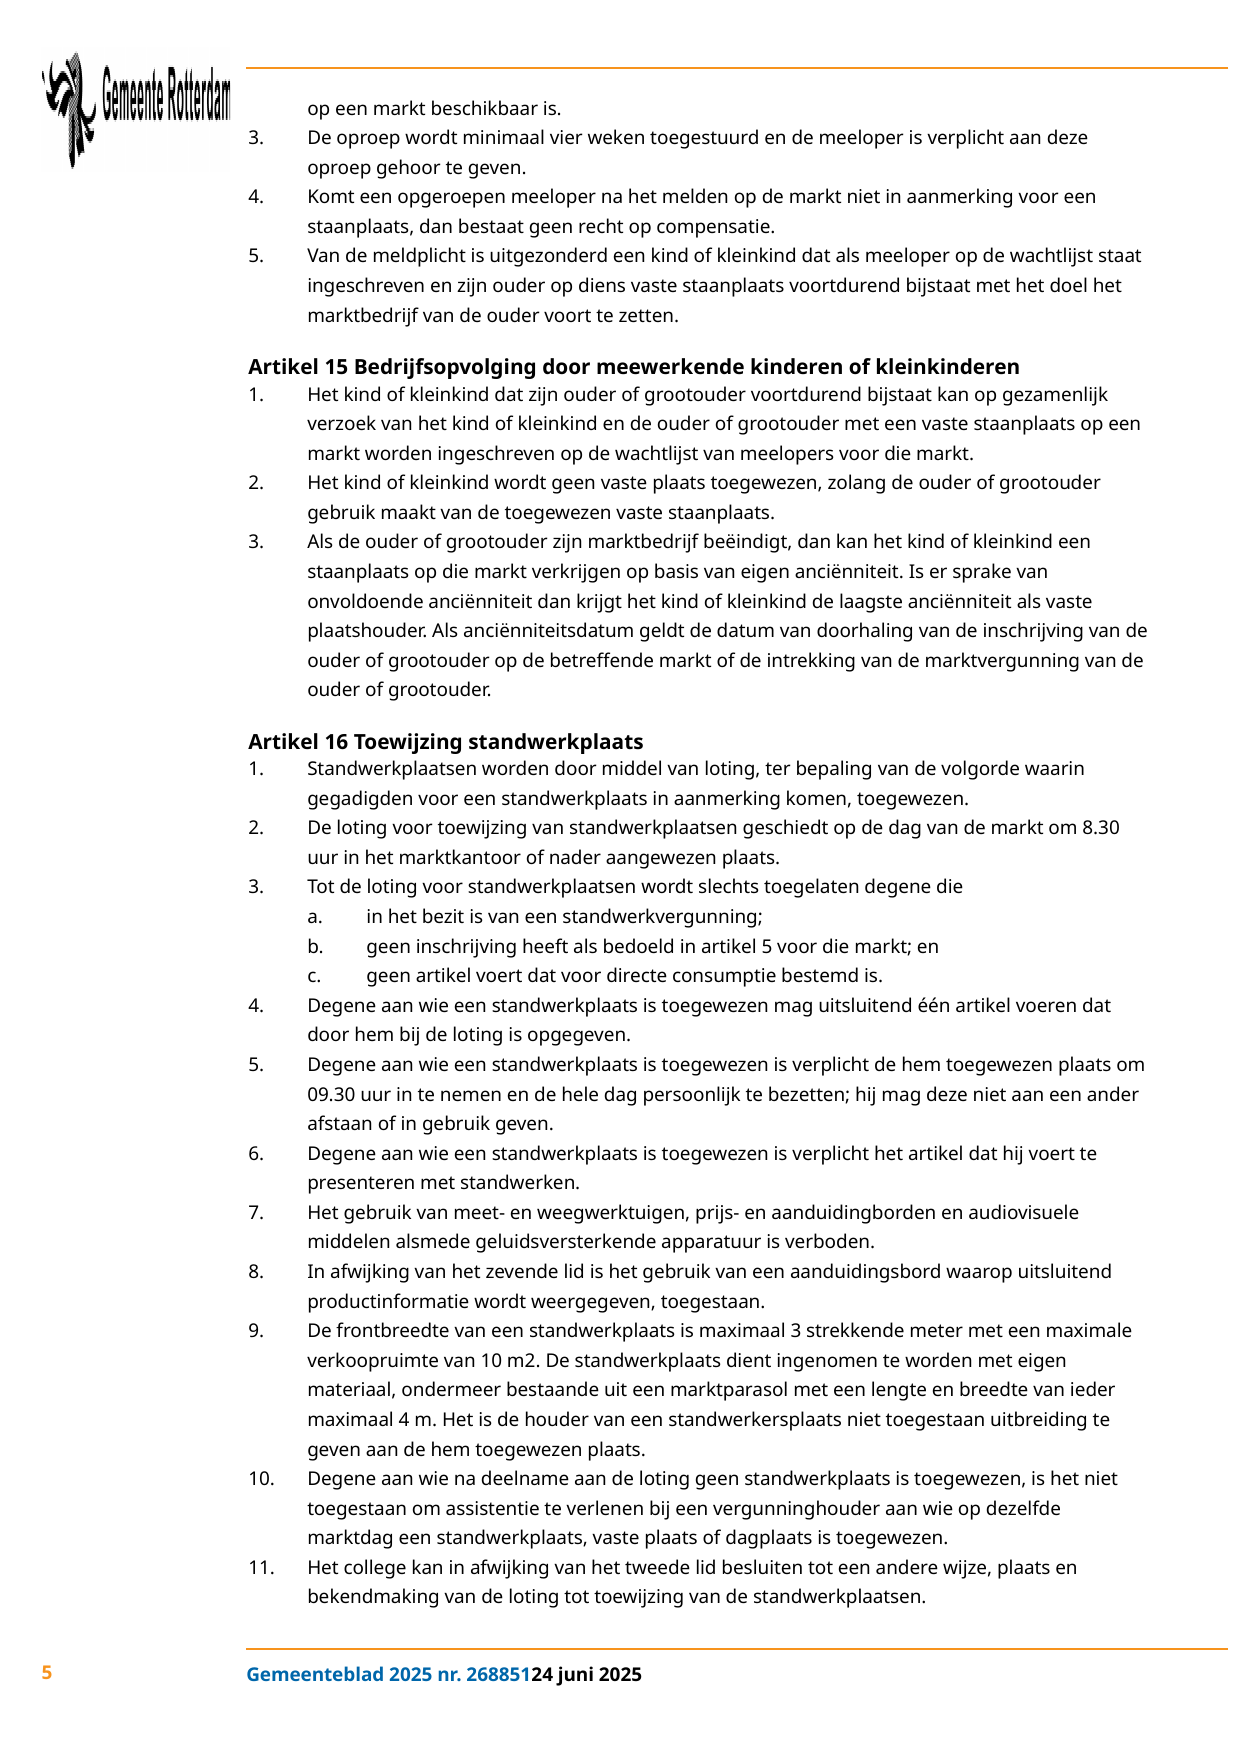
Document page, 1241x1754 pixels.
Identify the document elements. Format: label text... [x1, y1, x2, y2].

list geen artikel voert dat voor directe consumptie bestemd is. [307, 962, 1152, 988]
list Degene aan wie een standwerkplaats is toegewezen is verplicht het artikel dat hij voert te presenteren met standwerken. [248, 1140, 1152, 1195]
picture [41, 47, 231, 172]
list Tot de loting voor standwerkplaatsen wordt slechts toegelaten degene die [248, 874, 1152, 899]
list geen inschrijving heeft als bedoeld in artikel 5 voor die markt; en [307, 933, 1152, 959]
list Standwerkplaatsen worden door middel van loting, ter bepaling van de volgorde waarin gegadigden voor een standwerkplaats in aanmerking komen, toegewezen. [248, 755, 1152, 811]
list Het college kan in afwijking van het tweede lid besluiten tot een andere wijze, plaats en bekendmaking van de loting tot toewijzing van de standwerkplaatsen. [248, 1554, 1152, 1609]
list De frontbreedte van een standwerkplaats is maximaal 3 strekkende meter met een maximale verkoopruimte van 10 m2. De standwerkplaats dient ingenomen te worden met eigen materiaal, ondermeer bestaande uit een marktparasol met een lengte en breedte van ieder maximaal 4 m. Het is de houder van een standwerkersplaats niet toegestaan uitbreiding te geven aan de hem toegewezen plaats. [248, 1317, 1152, 1462]
list op een markt beschikbaar is. [248, 95, 1152, 121]
list in het bezit is van een standwerkvergunning; [307, 903, 1152, 929]
list Het kind of kleinkind dat zijn ouder of grootouder voortdurend bijstaat kan op gezamenlijk verzoek van het kind of kleinkind en de ouder of grootouder met een vaste staanplaats op een markt worden ingeschreven op de wachtlijst van meelopers voor die markt. [248, 381, 1152, 466]
text Artikel 16 Toewijzing standwerkplaats [248, 727, 1152, 755]
list Van de meldplicht is uitgezonderd een kind of kleinkind dat als meeloper op de wachtlijst staat ingeschreven en zijn ouder op diens vaste staanplaats voortdurend bijstaat met het doel het marktbedrijf van de ouder voort te zetten. [248, 243, 1152, 328]
list De oproep wordt minimaal vier weken toegestuurd en de meeloper is verplicht aan deze oproep gehoor te geven. [248, 124, 1152, 180]
list In afwijking van het zevende lid is het gebruik van een aanduidingsbord waarop uitsluitend productinformatie wordt weergegeven, toegestaan. [248, 1258, 1152, 1314]
list Degene aan wie na deelname aan de loting geen standwerkplaats is toegewezen, is het niet toegestaan om assistentie te verlenen bij een vergunninghouder aan wie op dezelfde marktdag een standwerkplaats, vaste plaats of dagplaats is toegewezen. [248, 1465, 1152, 1550]
list Degene aan wie een standwerkplaats is toegewezen is verplicht de hem toegewezen plaats om 09.30 uur in te nemen en de hele dag persoonlijk te bezetten; hij mag deze niet aan een ander afstaan of in gebruik geven. [248, 1051, 1152, 1136]
list Komt een opgeroepen meeloper na het melden op de markt niet in aanmerking voor een staanplaats, dan bestaat geen recht op compensatie. [248, 183, 1152, 239]
list Het gebruik van meet- en weegwerktuigen, prijs- en aanduidingborden en audiovisuele middelen alsmede geluidsversterkende apparatuur is verboden. [248, 1199, 1152, 1254]
list De loting voor toewijzing van standwerkplaatsen geschiedt op de dag van de markt om 8.30 uur in het marktkantoor of nader aangewezen plaats. [248, 814, 1152, 870]
list Het kind of kleinkind wordt geen vaste plaats toegewezen, zolang de ouder of grootouder gebruik maakt van de toegewezen vaste staanplaats. [248, 469, 1152, 525]
list Als de ouder of grootouder zijn marktbedrijf beëindigt, dan kan het kind of kleinkind een staanplaats op die markt verkrijgen op basis van eigen anciënniteit. Is er sprake van onvoldoende anciënniteit dan krijgt het kind of kleinkind de laagste anciënniteit als vaste plaatshouder. Als anciënniteitsdatum geldt de datum van doorhaling van de inschrijving van de ouder of grootouder op de betreffende markt of de intrekking van de marktvergunning van de ouder of grootouder. [248, 529, 1152, 702]
text Artikel 15 Bedrijfsopvolging door meewerkende kinderen of kleinkinderen [248, 352, 1152, 381]
list Degene aan wie een standwerkplaats is toegewezen mag uitsluitend één artikel voeren dat door hem bij de loting is opgegeven. [248, 992, 1152, 1047]
